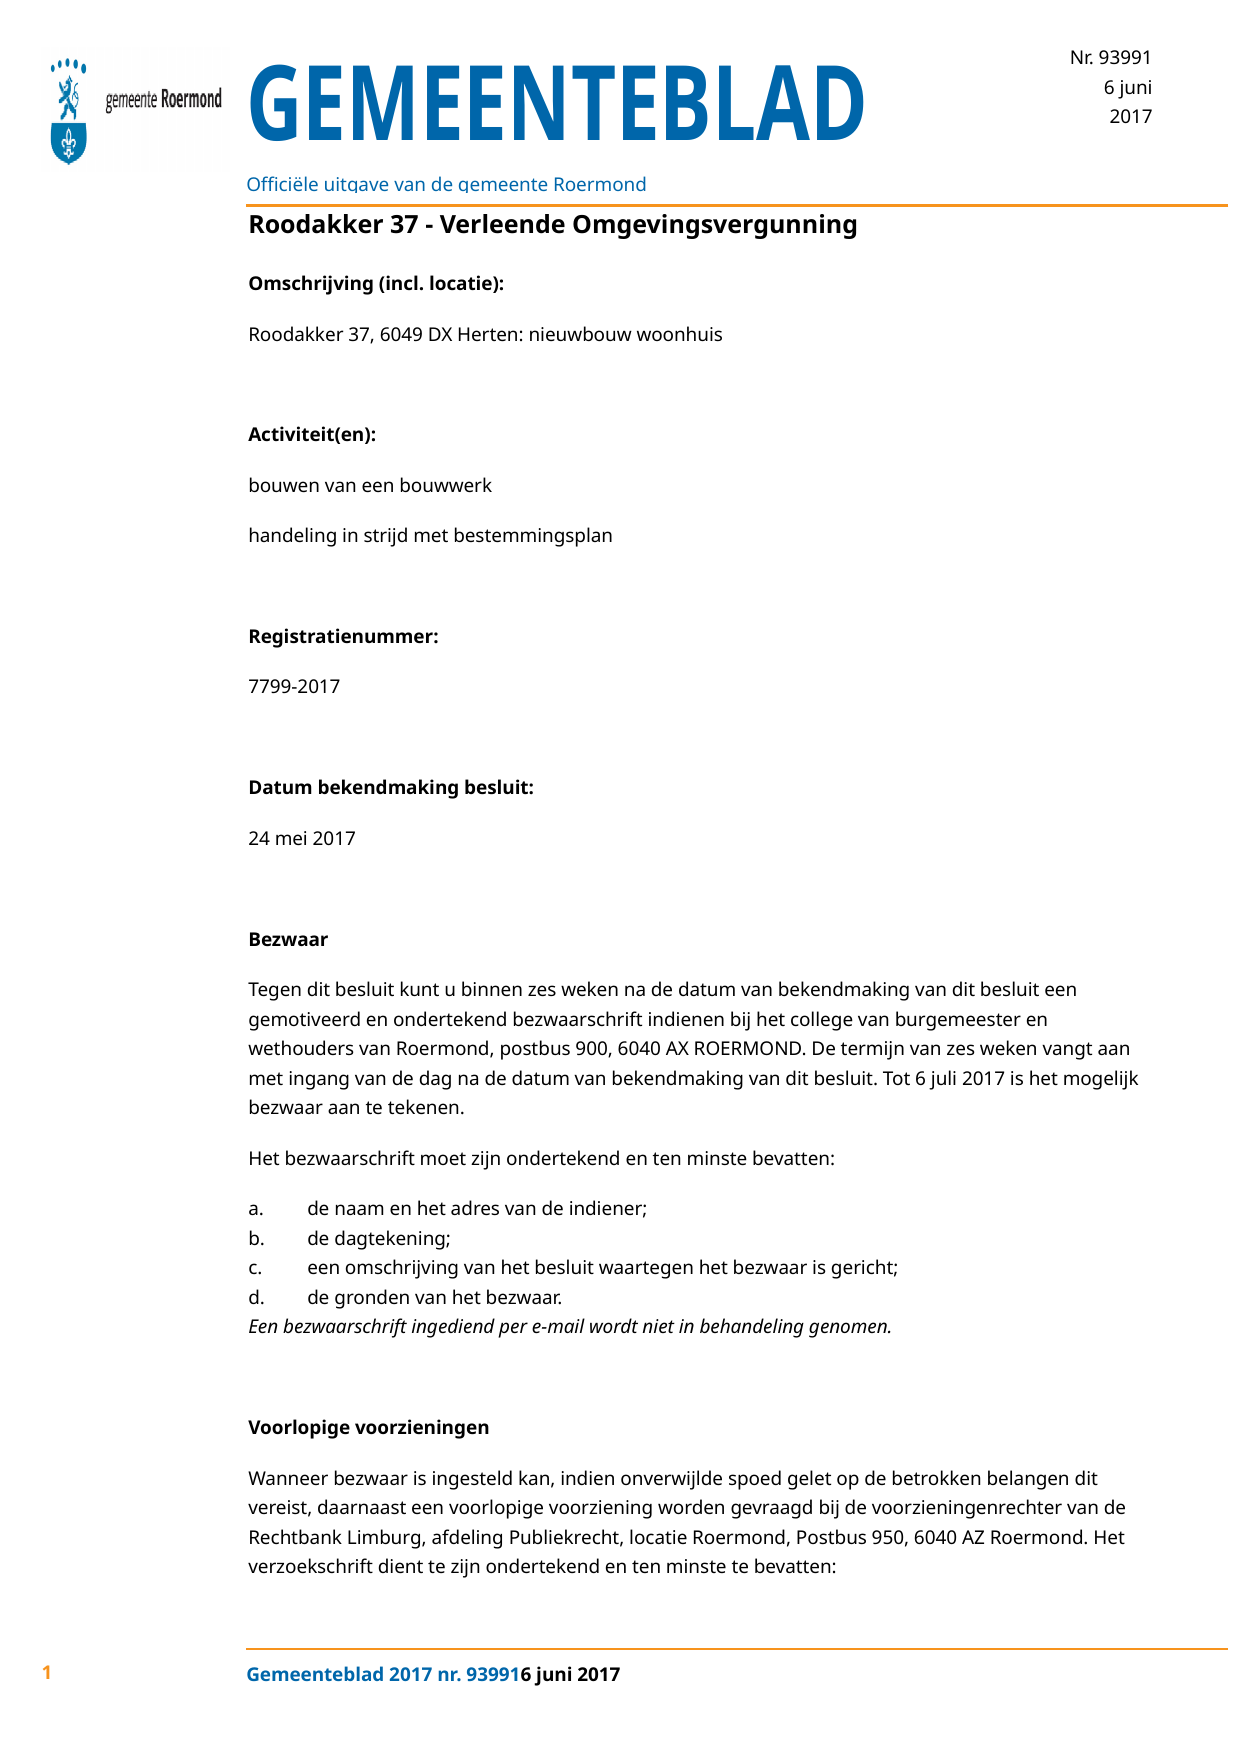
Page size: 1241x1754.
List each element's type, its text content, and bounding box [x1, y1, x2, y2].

text Omschrijving (incl. locatie): [248, 270, 1152, 296]
text Roodakker 37 - Verleende Omgevingsvergunning [248, 207, 1152, 241]
picture [41, 47, 231, 172]
text Wanneer bezwaar is ingesteld kan, indien onverwijlde spoed gelet op de betrokken belangen dit vereist, daarnaast een voorlopige voorziening worden gevraagd bij de voorzieningenrechter van de Rechtbank Limburg, afdeling Publiekrecht, locatie Roermond, Postbus 950, 6040 AZ Roermond. Het verzoekschrift dient te zijn ondertekend en ten minste te bevatten: [248, 1465, 1152, 1579]
text Het bezwaarschrift moet zijn ondertekend en ten minste bevatten: [248, 1145, 1152, 1171]
text Registratienummer: [248, 623, 1152, 649]
text Voorlopige voorzieningen [248, 1414, 1152, 1440]
text 7799-2017 [248, 674, 1152, 699]
text handeling in strijd met bestemmingsplan [248, 522, 1152, 548]
list de dagtekening; [248, 1225, 1152, 1251]
text Activiteit(en): [248, 422, 1152, 447]
list de naam en het adres van de indiener; [248, 1195, 1152, 1221]
text 24 mei 2017 [248, 825, 1152, 851]
text bouwen van een bouwwerk [248, 472, 1152, 498]
text Een bezwaarschrift ingediend per e-mail wordt niet in behandeling genomen. [248, 1314, 1152, 1339]
list een omschrijving van het besluit waartegen het bezwaar is gericht; [248, 1254, 1152, 1280]
text Datum bekendmaking besluit: [248, 774, 1152, 800]
text Roodakker 37, 6049 DX Herten: nieuwbouw woonhuis [248, 321, 1152, 346]
list de gronden van het bezwaar. [248, 1284, 1152, 1310]
text Bezwaar [248, 926, 1152, 951]
text Tegen dit besluit kunt u binnen zes weken na de datum van bekendmaking van dit besluit een gemotiveerd en ondertekend bezwaarschrift indienen bij het college van burgemeester en wethouders van Roermond, postbus 900, 6040 AX ROERMOND. De termijn van zes weken vangt aan met ingang van de dag na de datum van bekendmaking van dit besluit. Tot 6 juli 2017 is het mogelijk bezwaar aan te tekenen. [248, 976, 1152, 1120]
